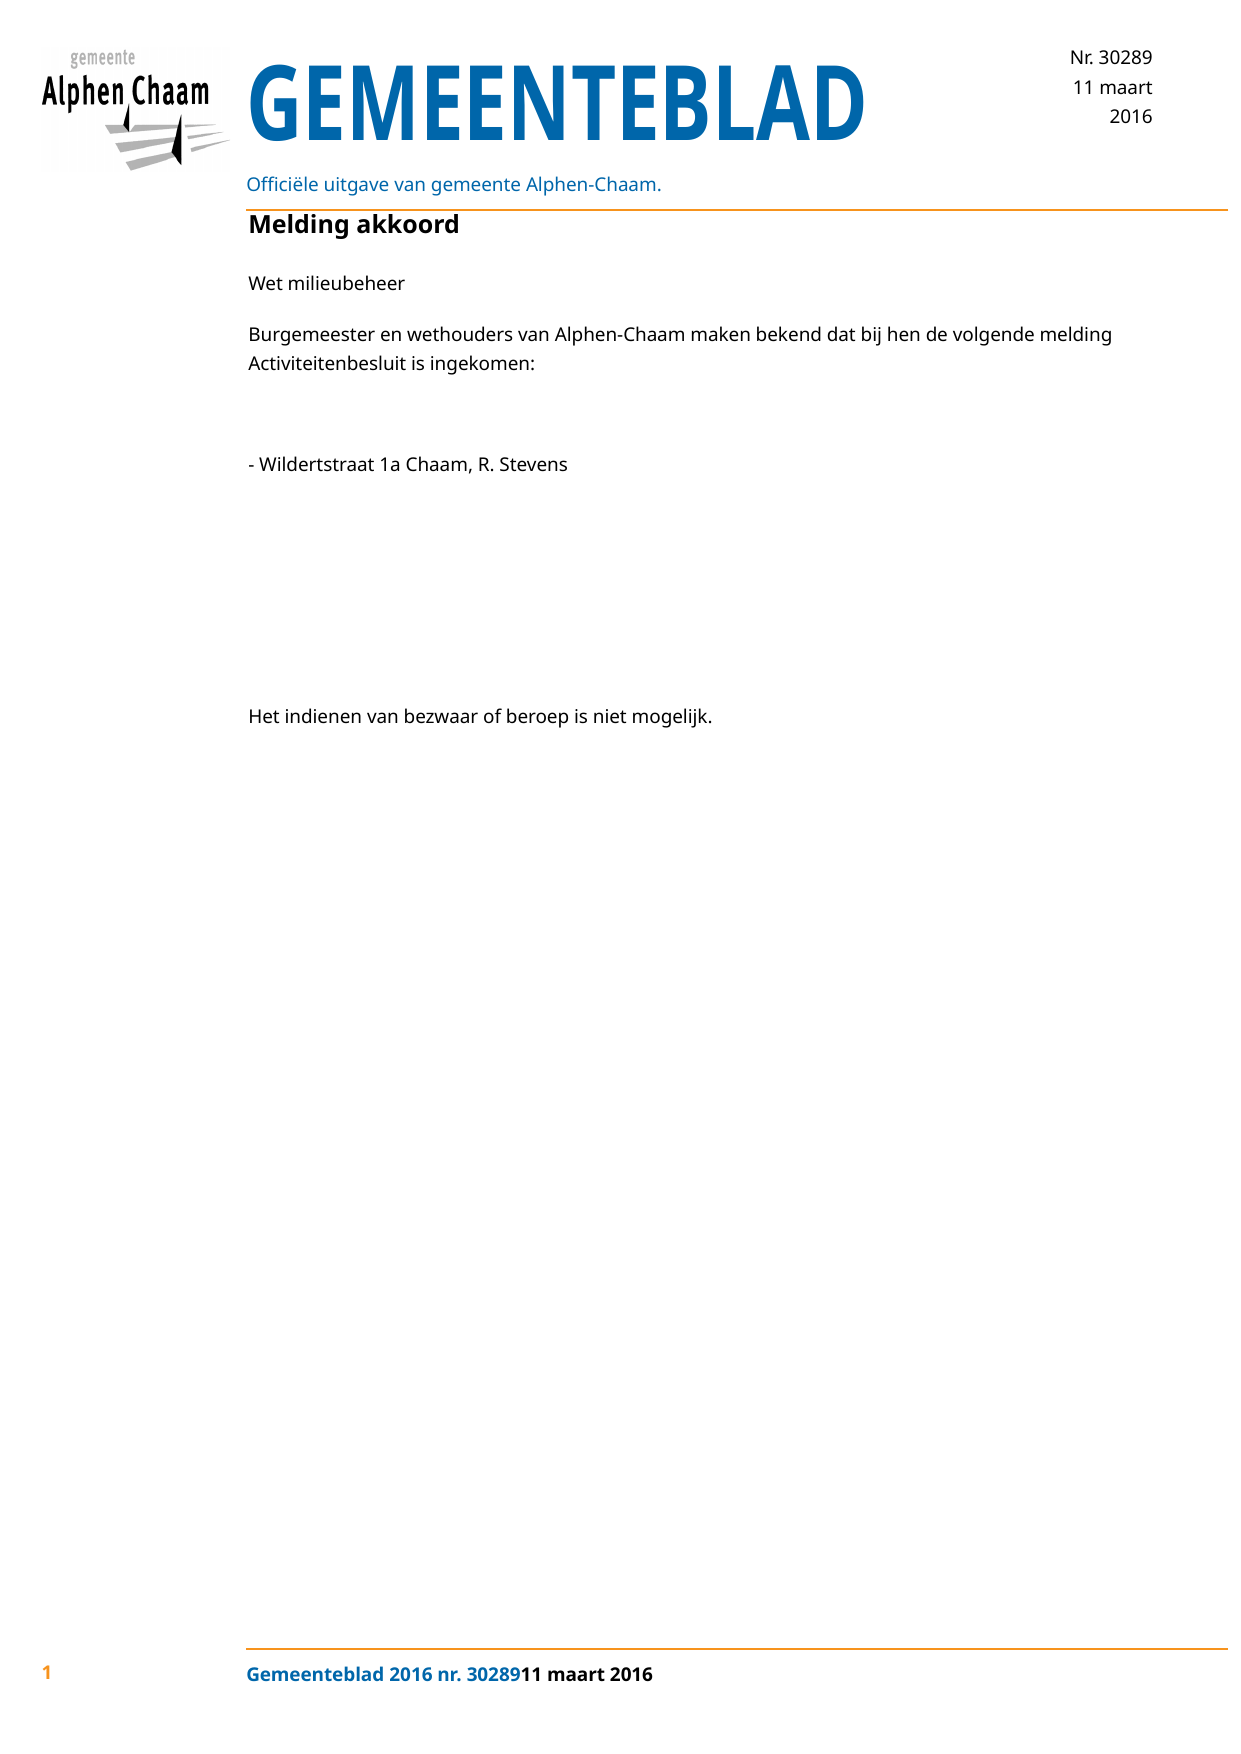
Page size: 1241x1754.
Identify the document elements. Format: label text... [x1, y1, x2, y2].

text Burgemeester en wethouders van Alphen-Chaam maken bekend dat bij hen de volgende melding Activiteitenbesluit is ingekomen: [248, 321, 1152, 376]
text Wet milieubeheer [248, 270, 1152, 296]
text Het indienen van bezwaar of beroep is niet mogelijk. [248, 703, 1152, 729]
text - Wildertstraat 1a Chaam, R. Stevens [248, 451, 1152, 477]
text Melding akkoord [248, 211, 1152, 241]
picture [41, 47, 231, 172]
